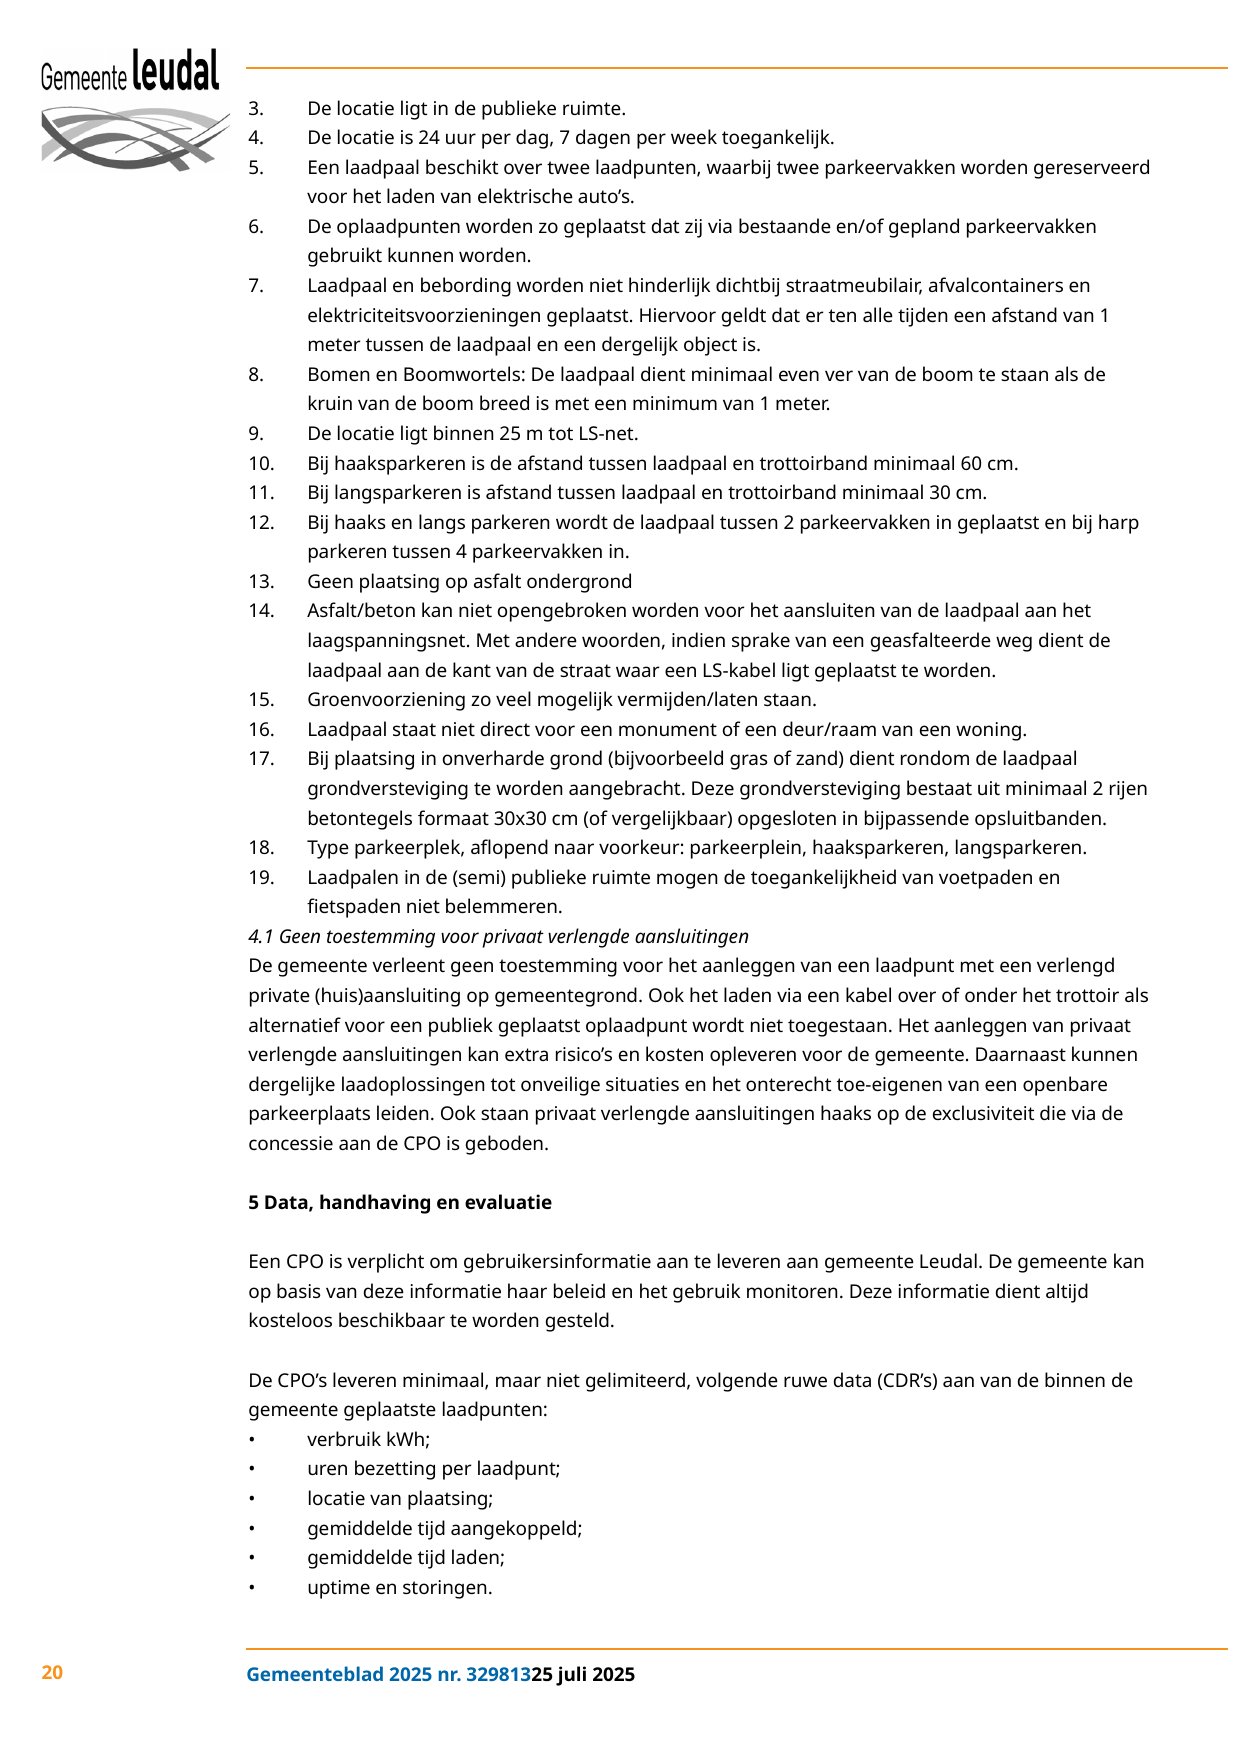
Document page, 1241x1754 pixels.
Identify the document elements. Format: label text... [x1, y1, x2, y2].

list locatie van plaatsing; [248, 1485, 1152, 1511]
list Geen plaatsing op asfalt ondergrond [248, 568, 1152, 594]
list gemiddelde tijd aangekoppeld; [248, 1515, 1152, 1541]
list Bij plaatsing in onverharde grond (bijvoorbeeld gras of zand) dient rondom de laadpaal grondversteviging te worden aangebracht. Deze grondversteviging bestaat uit minimaal 2 rijen betontegels formaat 30x30 cm (of vergelijkbaar) opgesloten in bijpassende opsluitbanden. [248, 746, 1152, 831]
list uptime en storingen. [248, 1574, 1152, 1600]
list Type parkeerplek, aflopend naar voorkeur: parkeerplein, haaksparkeren, langsparkeren. [248, 834, 1152, 860]
list uren bezetting per laadpunt; [248, 1456, 1152, 1481]
list Bij langsparkeren is afstand tussen laadpaal en trottoirband minimaal 30 cm. [248, 479, 1152, 505]
list Groenvoorziening zo veel mogelijk vermijden/laten staan. [248, 686, 1152, 712]
list Laadpaal en bebording worden niet hinderlijk dichtbij straatmeubilair, afvalcontainers en elektriciteitsvoorzieningen geplaatst. Hiervoor geldt dat er ten alle tijden een afstand van 1 meter tussen de laadpaal en een dergelijk object is. [248, 272, 1152, 357]
list De locatie ligt binnen 25 m tot LS-net. [248, 420, 1152, 446]
list verbruik kWh; [248, 1426, 1152, 1452]
text 5 Data, handhaving en evaluatie [248, 1189, 1152, 1215]
list Bij haaks en langs parkeren wordt de laadpaal tussen 2 parkeervakken in geplaatst en bij harp parkeren tussen 4 parkeervakken in. [248, 509, 1152, 564]
text De gemeente verleent geen toestemming voor het aanleggen van een laadpunt met een verlengd private (huis)aansluiting op gemeentegrond. Ook het laden via een kabel over of onder het trottoir als alternatief voor een publiek geplaatst oplaadpunt wordt niet toegestaan. Het aanleggen van privaat verlengde aansluitingen kan extra risico’s en kosten opleveren voor de gemeente. Daarnaast kunnen dergelijke laadoplossingen tot onveilige situaties en het onterecht toe-eigenen van een openbare parkeerplaats leiden. Ook staan privaat verlengde aansluitingen haaks op de exclusiviteit die via de concessie aan de CPO is geboden. [248, 953, 1152, 1156]
text 4.1 Geen toestemming voor privaat verlengde aansluitingen [248, 923, 1152, 949]
list Bij haaksparkeren is de afstand tussen laadpaal en trottoirband minimaal 60 cm. [248, 450, 1152, 476]
list Bomen en Boomwortels: De laadpaal dient minimaal even ver van de boom te staan als de kruin van de boom breed is met een minimum van 1 meter. [248, 361, 1152, 416]
list Laadpalen in de (semi) publieke ruimte mogen de toegankelijkheid van voetpaden en fietspaden niet belemmeren. [248, 864, 1152, 919]
list De locatie is 24 uur per dag, 7 dagen per week toegankelijk. [248, 124, 1152, 150]
list De oplaadpunten worden zo geplaatst dat zij via bestaande en/of gepland parkeervakken gebruikt kunnen worden. [248, 213, 1152, 268]
list Asfalt/beton kan niet opengebroken worden voor het aansluiten van de laadpaal aan het laagspanningsnet. Met andere woorden, indien sprake van een geasfalteerde weg dient de laadpaal aan de kant van de straat waar een LS-kabel ligt geplaatst te worden. [248, 598, 1152, 683]
list Laadpaal staat niet direct voor een monument of een deur/raam van een woning. [248, 716, 1152, 742]
list Een laadpaal beschikt over twee laadpunten, waarbij twee parkeervakken worden gereserveerd voor het laden van elektrische auto’s. [248, 154, 1152, 209]
list De locatie ligt in de publieke ruimte. [248, 95, 1152, 121]
text De CPO’s leveren minimaal, maar niet gelimiteerd, volgende ruwe data (CDR’s) aan van de binnen de gemeente geplaatste laadpunten: [248, 1367, 1152, 1422]
text Een CPO is verplicht om gebruikersinformatie aan te leveren aan gemeente Leudal. De gemeente kan op basis van deze informatie haar beleid en het gebruik monitoren. Deze informatie dient altijd kosteloos beschikbaar te worden gesteld. [248, 1248, 1152, 1333]
list gemiddelde tijd laden; [248, 1544, 1152, 1570]
picture [41, 47, 231, 172]
